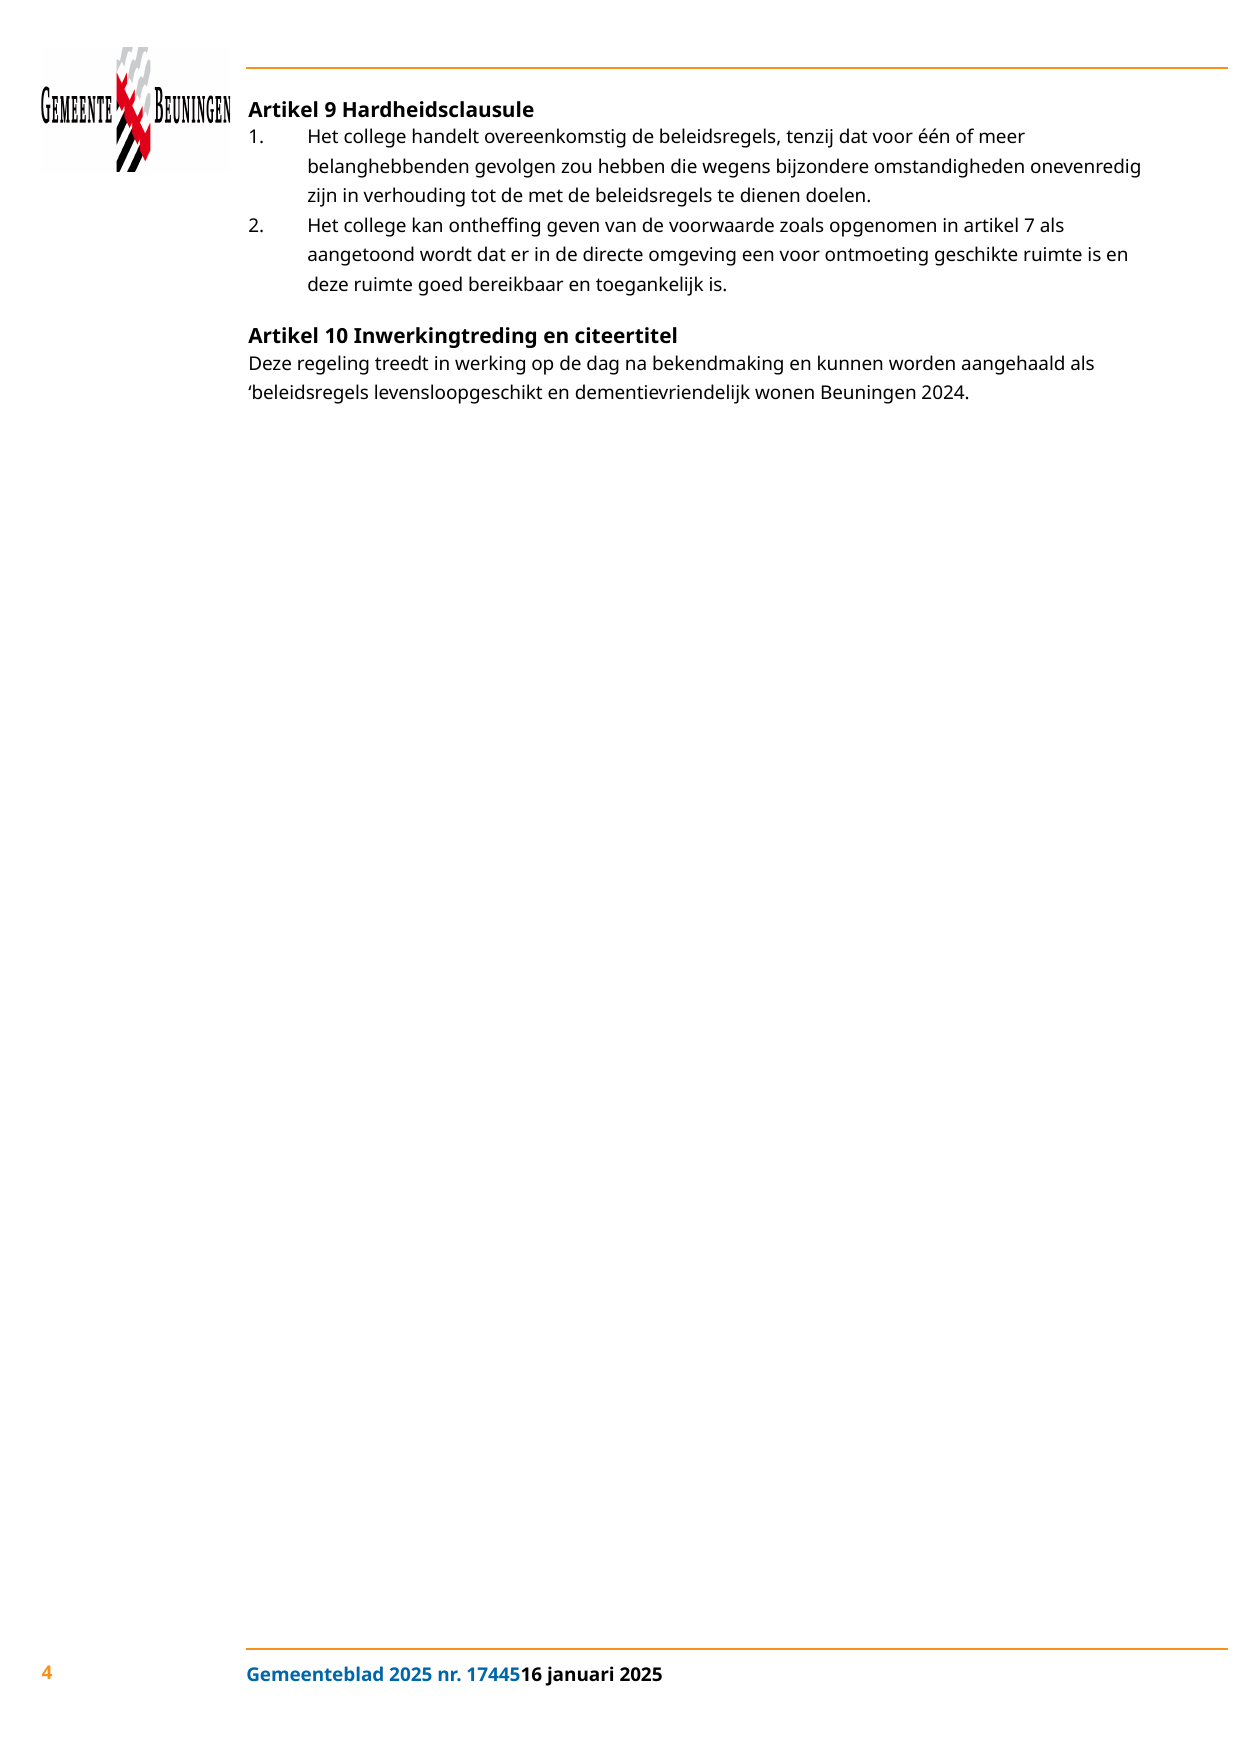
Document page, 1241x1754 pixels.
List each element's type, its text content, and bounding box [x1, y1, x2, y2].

text Deze regeling treedt in werking op de dag na bekendmaking en kunnen worden aangehaald als ‘beleidsregels levensloopgeschikt en dementievriendelijk wonen Beuningen 2024. [248, 350, 1152, 405]
picture [41, 47, 231, 172]
text Artikel 9 Hardheidsclausule [248, 95, 1152, 123]
text Artikel 10 Inwerkingtreding en citeertitel [248, 322, 1152, 350]
list Het college kan ontheffing geven van de voorwaarde zoals opgenomen in artikel 7 als aangetoond wordt dat er in de directe omgeving een voor ontmoeting geschikte ruimte is en deze ruimte goed bereikbaar en toegankelijk is. [248, 212, 1152, 297]
list Het college handelt overeenkomstig de beleidsregels, tenzij dat voor één of meer belanghebbenden gevolgen zou hebben die wegens bijzondere omstandigheden onevenredig zijn in verhouding tot de met de beleidsregels te dienen doelen. [248, 123, 1152, 208]
